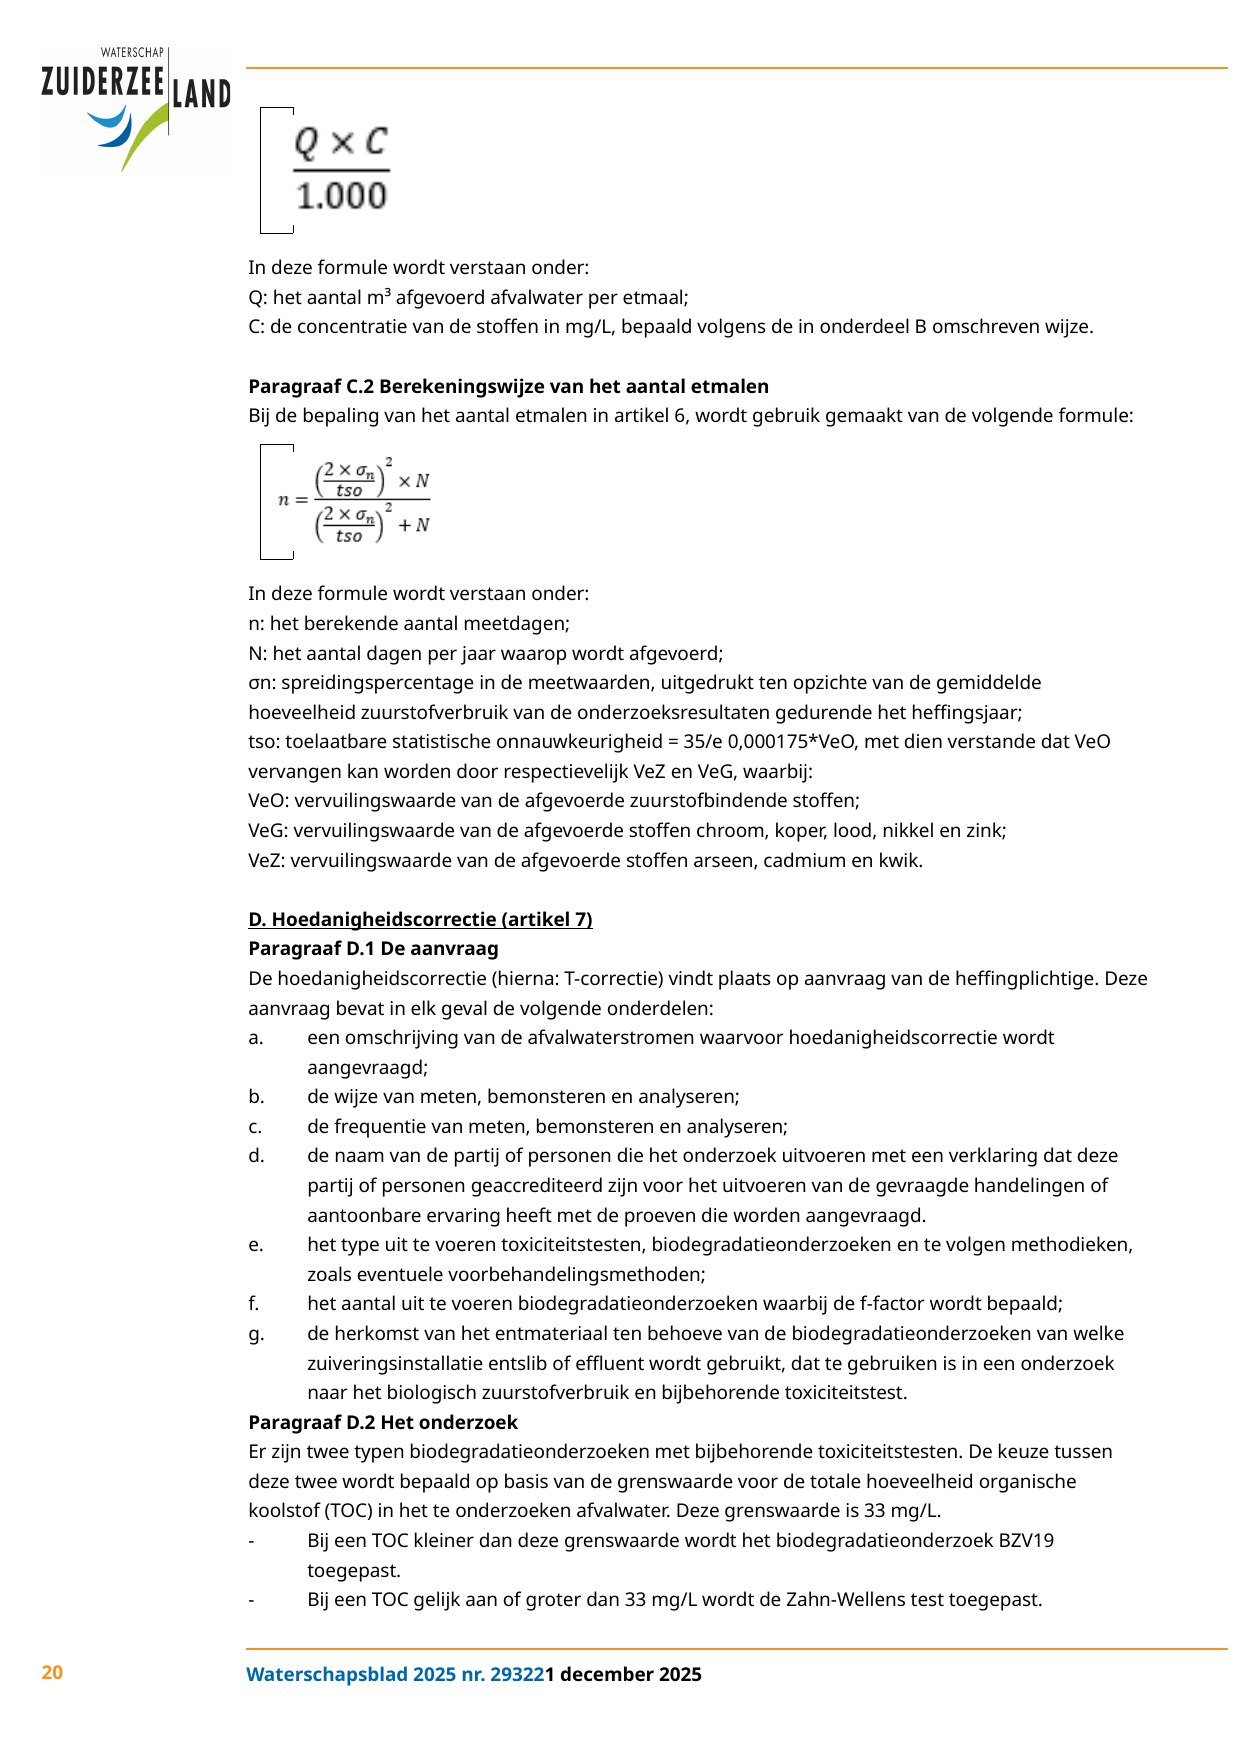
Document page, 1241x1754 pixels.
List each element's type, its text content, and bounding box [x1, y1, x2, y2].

text n: het berekende aantal meetdagen; [248, 610, 1152, 636]
picture [268, 452, 446, 551]
text Er zijn twee typen biodegradatieonderzoeken met bijbehorende toxiciteitstesten. De keuze tussen deze twee wordt bepaald op basis van de grenswaarde voor de totale hoeveelheid organische koolstof (TOC) in het te onderzoeken afvalwater. Deze grenswaarde is 33 mg/L. [248, 1438, 1152, 1523]
text Paragraaf D.1 De aanvraag [248, 936, 1152, 961]
list een omschrijving van de afvalwaterstromen waarvoor hoedanigheidscorrectie wordt aangevraagd; [248, 1024, 1152, 1080]
picture [268, 115, 417, 225]
text Bij de bepaling van het aantal etmalen in artikel 6, wordt gebruik gemaakt van de volgende formule: [248, 402, 1152, 428]
list de frequentie van meten, bemonsteren en analyseren; [248, 1113, 1152, 1139]
text C: de concentratie van de stoffen in mg/L, bepaald volgens de in onderdeel B omschreven wijze. [248, 314, 1152, 339]
text N: het aantal dagen per jaar waarop wordt afgevoerd; [248, 640, 1152, 666]
text D. Hoedanigheidscorrectie (artikel 7) [248, 906, 1152, 932]
list het type uit te voeren toxiciteitstesten, biodegradatieonderzoeken en te volgen methodieken, zoals eventuele voorbehandelingsmethoden; [248, 1231, 1152, 1287]
list Bij een TOC gelijk aan of groter dan 33 mg/L wordt de Zahn-Wellens test toegepast. [248, 1586, 1152, 1612]
text Paragraaf D.2 Het onderzoek [248, 1409, 1152, 1435]
text σn: spreidingspercentage in de meetwaarden, uitgedrukt ten opzichte van de gemiddelde hoeveelheid zuurstofverbruik van de onderzoeksresultaten gedurende het heffingsjaar; [248, 669, 1152, 725]
text VeZ: vervuilingswaarde van de afgevoerde stoffen arseen, cadmium en kwik. [248, 847, 1152, 873]
list het aantal uit te voeren biodegradatieonderzoeken waarbij de f-factor wordt bepaald; [248, 1291, 1152, 1316]
text In deze formule wordt verstaan onder: [248, 254, 1152, 280]
text VeO: vervuilingswaarde van de afgevoerde zuurstofbindende stoffen; [248, 788, 1152, 813]
text Q: het aantal m³ afgevoerd afvalwater per etmaal; [248, 284, 1152, 310]
text tso: toelaatbare statistische onnauwkeurigheid = 35/e 0,000175*VeO, met dien verstande dat VeO vervangen kan worden door respectievelijk VeZ en VeG, waarbij: [248, 728, 1152, 784]
list de wijze van meten, bemonsteren en analyseren; [248, 1083, 1152, 1109]
list de naam van de partij of personen die het onderzoek uitvoeren met een verklaring dat deze partij of personen geaccrediteerd zijn voor het uitvoeren van de gevraagde handelingen of aantoonbare ervaring heeft met de proeven die worden aangevraagd. [248, 1143, 1152, 1228]
text De hoedanigheidscorrectie (hierna: T-correctie) vindt plaats op aanvraag van de heffingplichtige. Deze aanvraag bevat in elk geval de volgende onderdelen: [248, 965, 1152, 1021]
text Paragraaf C.2 Berekeningswijze van het aantal etmalen [248, 373, 1152, 399]
picture [41, 47, 231, 172]
text In deze formule wordt verstaan onder: [248, 581, 1152, 606]
list Bij een TOC kleiner dan deze grenswaarde wordt het biodegradatieonderzoek BZV19 toegepast. [248, 1527, 1152, 1583]
list de herkomst van het entmateriaal ten behoeve van de biodegradatieonderzoeken van welke zuiveringsinstallatie entslib of effluent wordt gebruikt, dat te gebruiken is in een onderzoek naar het biologisch zuurstofverbruik en bijbehorende toxiciteitstest. [248, 1320, 1152, 1405]
text VeG: vervuilingswaarde van de afgevoerde stoffen chroom, koper, lood, nikkel en zink; [248, 817, 1152, 843]
